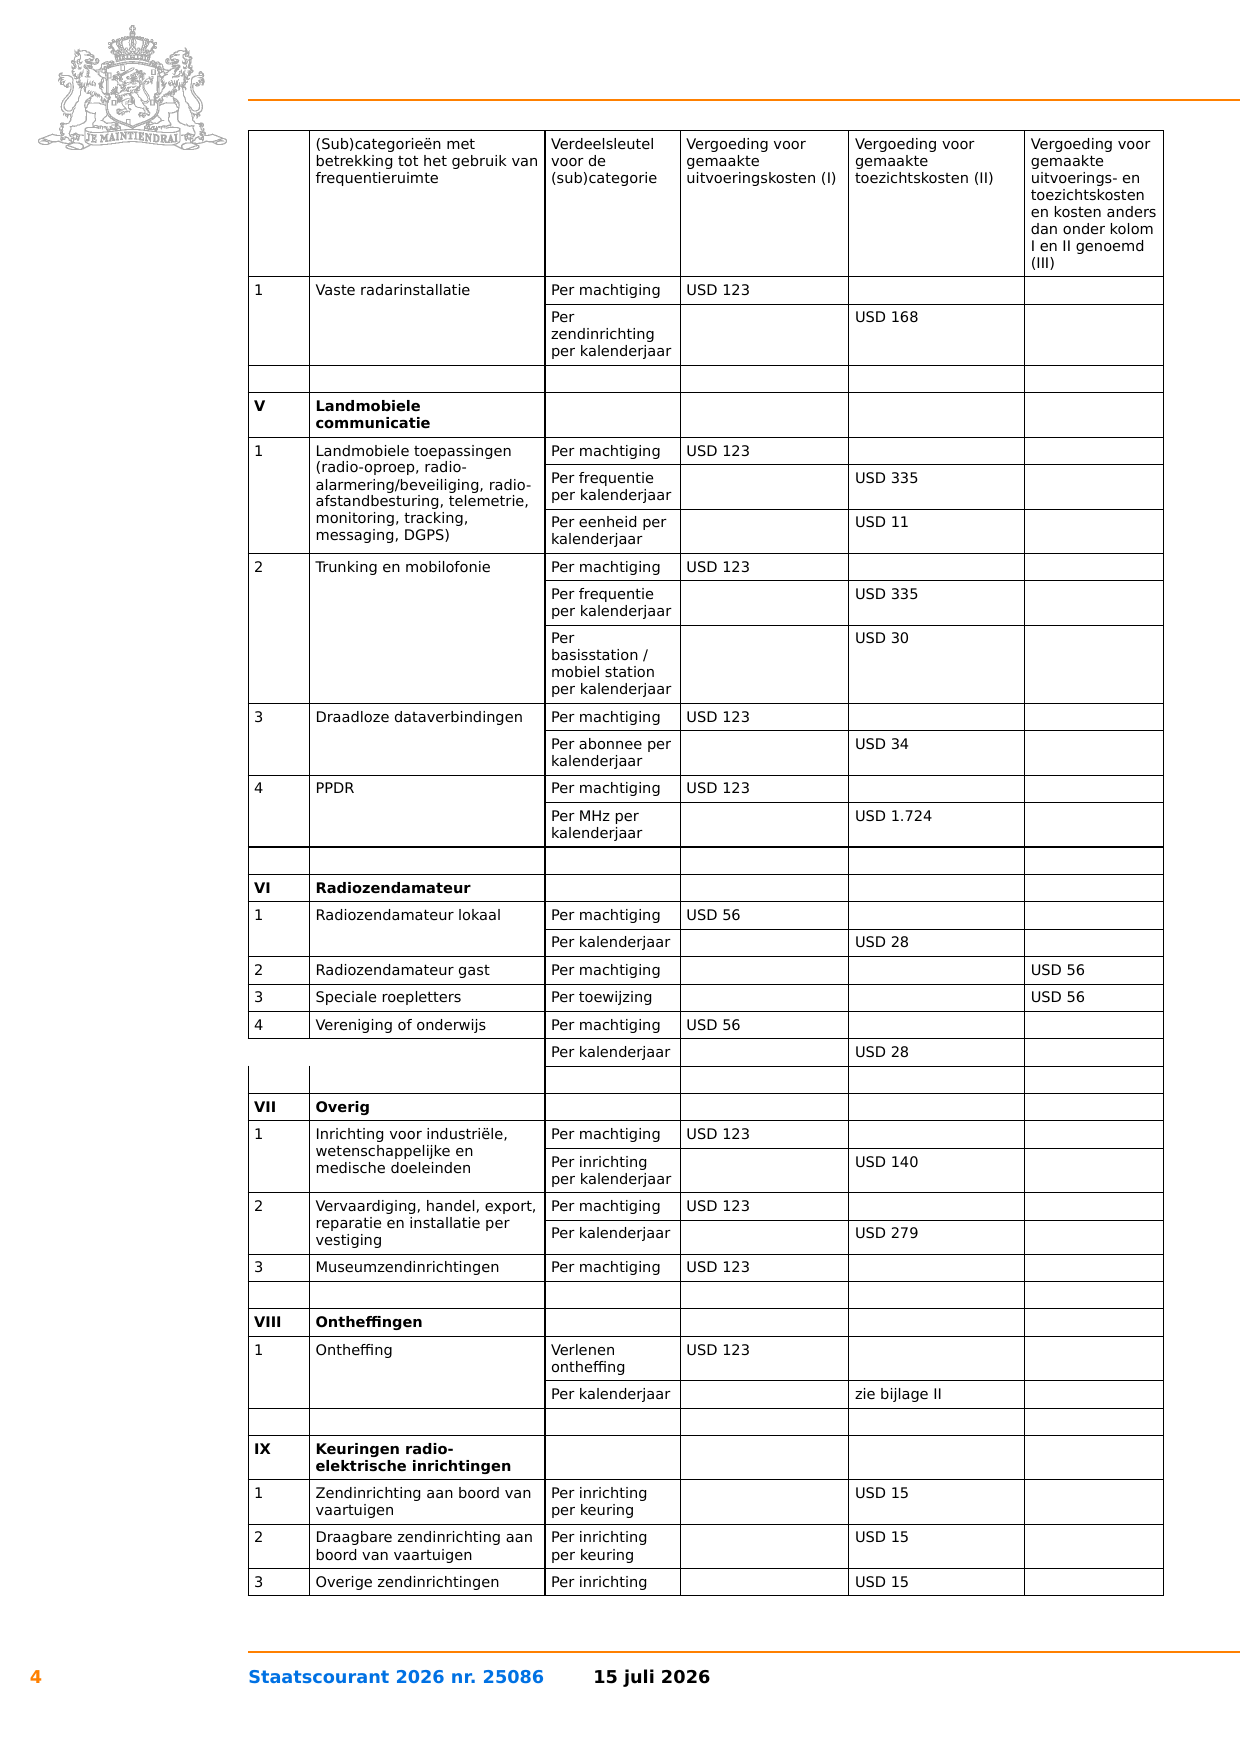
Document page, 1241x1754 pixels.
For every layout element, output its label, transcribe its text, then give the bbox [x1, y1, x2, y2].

table_cell Overig [310, 1094, 544, 1120]
table_cell V [249, 393, 309, 437]
table_cell [546, 1282, 680, 1308]
table_cell USD 123 [681, 1121, 848, 1148]
table_cell [1025, 776, 1163, 802]
table_cell Radiozendamateur gast [310, 957, 544, 983]
table_cell 1 [249, 1121, 309, 1192]
table_cell [1025, 438, 1163, 464]
table_cell [546, 393, 680, 437]
table_cell [1025, 803, 1163, 846]
table_cell USD 56 [1025, 957, 1163, 983]
table_cell 2 [249, 554, 309, 703]
table_cell [849, 1255, 1024, 1281]
table_cell [681, 393, 848, 437]
table_cell USD 279 [849, 1221, 1024, 1253]
table_cell 1 [249, 1480, 309, 1524]
table_cell [849, 1309, 1024, 1336]
table_cell [1025, 1525, 1163, 1568]
table_cell 1 [249, 902, 309, 956]
table_cell [681, 875, 848, 901]
table_cell [1025, 930, 1163, 956]
table_cell [849, 957, 1024, 983]
table_cell [681, 1149, 848, 1192]
table_cell Per frequentie per kalenderjaar [546, 581, 680, 624]
table_cell [1025, 1309, 1163, 1336]
table_cell Per kalenderjaar [546, 1221, 680, 1253]
table_cell [546, 875, 680, 901]
table_cell [1025, 1436, 1163, 1479]
table_cell [310, 1066, 544, 1093]
table_cell Museumzendinrichtingen [310, 1255, 544, 1281]
table_cell Per machtiging [546, 1255, 680, 1281]
table_cell USD 1.724 [849, 803, 1024, 846]
table_cell USD 28 [849, 1039, 1024, 1066]
table_cell [1025, 1337, 1163, 1380]
table_cell 1 [249, 1337, 309, 1407]
table_cell [849, 875, 1024, 901]
table_cell [849, 554, 1024, 580]
table_cell Per MHz per kalenderjaar [546, 803, 680, 846]
table_cell Per machtiging [546, 277, 680, 303]
table_cell Verlenen ontheffing [546, 1337, 680, 1380]
table_cell IX [249, 1436, 309, 1479]
table_cell [849, 1121, 1024, 1148]
table_cell Per machtiging [546, 902, 680, 929]
table_cell Inrichting voor industriële, wetenschappelijke en medische doeleinden [310, 1121, 544, 1192]
table_cell [849, 1436, 1024, 1479]
table_cell USD 56 [681, 1012, 848, 1038]
table_cell USD 335 [849, 465, 1024, 508]
table_cell [1025, 465, 1163, 508]
table_cell Per eenheid per kalenderjaar [546, 510, 680, 553]
table_cell [849, 848, 1024, 874]
table_cell [849, 1012, 1024, 1038]
table_cell [849, 1337, 1024, 1380]
table_cell Per zendinrichting per kalenderjaar [546, 305, 680, 365]
table_cell Per machtiging [546, 957, 680, 983]
table_cell Per inrichting per kalenderjaar [546, 1149, 680, 1192]
table_cell [1025, 1067, 1163, 1093]
table_cell [681, 305, 848, 365]
table_cell Per toewijzing [546, 985, 680, 1011]
table_cell Per machtiging [546, 1121, 680, 1148]
table_cell Vaste radarinstallatie [310, 277, 544, 365]
table_cell [310, 848, 544, 874]
table_cell 3 [249, 704, 309, 775]
table_cell PPDR [310, 776, 544, 846]
table_cell [849, 776, 1024, 802]
table_cell Per abonnee per kalenderjaar [546, 731, 680, 775]
table_cell [849, 985, 1024, 1011]
table_cell Per inrichting [546, 1569, 680, 1595]
table_cell VIII [249, 1309, 309, 1336]
table_cell [849, 393, 1024, 437]
table_cell Per machtiging [546, 1012, 680, 1038]
table_cell [1025, 1569, 1163, 1595]
table_cell [1025, 1381, 1163, 1407]
table_cell USD 56 [681, 902, 848, 929]
table_cell [546, 1094, 680, 1120]
table_cell USD 15 [849, 1480, 1024, 1524]
table_cell [546, 366, 680, 392]
table_cell USD 15 [849, 1525, 1024, 1568]
table_cell Speciale roepletters [310, 985, 544, 1011]
table_cell 3 [249, 1255, 309, 1281]
table_cell [1025, 1409, 1163, 1435]
table_cell 2 [249, 1525, 309, 1568]
table_cell Per machtiging [546, 438, 680, 464]
table_cell Per machtiging [546, 554, 680, 580]
table_cell [1025, 1480, 1163, 1524]
table_cell USD 168 [849, 305, 1024, 365]
table_cell Radiozendamateur [310, 875, 544, 901]
table_cell USD 30 [849, 626, 1024, 703]
table_cell 2 [249, 1193, 309, 1253]
table_cell Ontheffing [310, 1337, 544, 1407]
table_cell zie bijlage II [849, 1381, 1024, 1407]
table_cell Per machtiging [546, 704, 680, 730]
table_cell [849, 1067, 1024, 1093]
table_cell Landmobiele toepassingen (radio-oproep, radio-alarmering/beveiliging, radio-afstandbesturing, telemetrie, monitoring, tracking, messaging, DGPS) [310, 438, 544, 553]
table_header [249, 131, 309, 276]
table_cell [1025, 1094, 1163, 1120]
table_cell Radiozendamateur lokaal [310, 902, 544, 956]
table_cell [249, 1409, 309, 1435]
table_cell [681, 581, 848, 624]
table_header Verdeelsleutel voor de (sub)categorie [546, 131, 680, 276]
table_cell Keuringen radio-elektrische inrichtingen [310, 1436, 544, 1479]
table_cell Ontheffingen [310, 1309, 544, 1336]
table_cell [310, 366, 544, 392]
table_cell [849, 1282, 1024, 1308]
table_cell USD 123 [681, 1337, 848, 1380]
table_cell [849, 1409, 1024, 1435]
table_cell USD 123 [681, 438, 848, 464]
table_cell USD 140 [849, 1149, 1024, 1192]
table_cell Vereniging of onderwijs [310, 1012, 544, 1038]
table_cell [681, 957, 848, 983]
table_cell USD 11 [849, 510, 1024, 553]
table_cell [681, 366, 848, 392]
table_cell Per kalenderjaar [546, 930, 680, 956]
table_cell [1025, 1255, 1163, 1281]
table_cell [849, 277, 1024, 303]
table_cell [681, 1525, 848, 1568]
table_cell [681, 626, 848, 703]
table_cell [1025, 731, 1163, 775]
table_cell [1025, 902, 1163, 929]
table_cell USD 123 [681, 277, 848, 303]
table_cell [1025, 581, 1163, 624]
table_cell [546, 1067, 680, 1093]
table_cell [249, 848, 309, 874]
table_cell [546, 1436, 680, 1479]
table_cell [249, 1066, 309, 1093]
table_cell Vervaardiging, handel, export, reparatie en installatie per vestiging [310, 1193, 544, 1253]
table_cell USD 15 [849, 1569, 1024, 1595]
table_header Vergoeding voor gemaakte toezichtskosten (II) [849, 131, 1024, 276]
table_cell 4 [249, 776, 309, 846]
table_cell [681, 1436, 848, 1479]
table_cell Per kalenderjaar [546, 1039, 680, 1066]
table_cell [849, 366, 1024, 392]
table_cell Per kalenderjaar [546, 1381, 680, 1407]
table_cell [681, 803, 848, 846]
table_cell [681, 465, 848, 508]
table_cell Overige zendinrichtingen [310, 1569, 544, 1595]
table_cell [546, 848, 680, 874]
table_cell [1025, 1121, 1163, 1148]
table_cell 1 [249, 277, 309, 365]
table_cell Trunking en mobilofonie [310, 554, 544, 703]
table_cell 2 [249, 957, 309, 983]
table_cell [849, 1094, 1024, 1120]
table_cell [546, 1309, 680, 1336]
table_cell [681, 1039, 848, 1066]
table_cell USD 123 [681, 554, 848, 580]
table_cell [681, 1221, 848, 1253]
table_cell 1 [249, 438, 309, 553]
table_cell VII [249, 1094, 309, 1120]
table_cell USD 123 [681, 1193, 848, 1219]
table_cell [546, 1409, 680, 1435]
table_header (Sub)categorieën met betrekking tot het gebruik van frequentieruimte [310, 131, 544, 276]
table_cell [681, 510, 848, 553]
table_cell USD 28 [849, 930, 1024, 956]
table_cell USD 56 [1025, 985, 1163, 1011]
table_cell [1025, 366, 1163, 392]
table_cell USD 123 [681, 1255, 848, 1281]
table_cell [849, 1193, 1024, 1219]
table_cell Per inrichting per keuring [546, 1480, 680, 1524]
table_cell USD 34 [849, 731, 1024, 775]
table_cell USD 123 [681, 776, 848, 802]
table_cell Per basisstation / mobiel station per kalenderjaar [546, 626, 680, 703]
table_cell [1025, 305, 1163, 365]
table_cell [681, 930, 848, 956]
table_cell [681, 985, 848, 1011]
table_cell 3 [249, 1569, 309, 1595]
table_cell Draadloze dataverbindingen [310, 704, 544, 775]
table_cell [310, 1282, 544, 1308]
table_cell [1025, 848, 1163, 874]
table_cell [1025, 393, 1163, 437]
table_cell VI [249, 875, 309, 901]
table_cell [681, 848, 848, 874]
table_cell [681, 1569, 848, 1595]
table_cell Per machtiging [546, 1193, 680, 1219]
table_cell [1025, 704, 1163, 730]
table_cell Per machtiging [546, 776, 680, 802]
table_cell [681, 1309, 848, 1336]
table_cell [681, 1409, 848, 1435]
table_cell [249, 1282, 309, 1308]
table_header Vergoeding voor gemaakte uitvoeringskosten (I) [681, 131, 848, 276]
table_header Vergoeding voor gemaakte uitvoerings- en toezichtskosten en kosten anders dan onder kolom I en II genoemd (III) [1025, 131, 1163, 276]
table_cell [849, 438, 1024, 464]
picture [38, 25, 227, 150]
table_cell [1025, 1012, 1163, 1038]
table_cell [310, 1409, 544, 1435]
table_cell [249, 366, 309, 392]
table_cell 3 [249, 985, 309, 1011]
table_cell [681, 1480, 848, 1524]
table_cell [1025, 1149, 1163, 1192]
table_cell [1025, 1282, 1163, 1308]
table_cell [1025, 1221, 1163, 1253]
table_cell [849, 704, 1024, 730]
table_cell [681, 1094, 848, 1120]
table_cell [1025, 875, 1163, 901]
table_cell [1025, 1193, 1163, 1219]
table_cell USD 123 [681, 704, 848, 730]
table_cell [681, 1381, 848, 1407]
table_cell [1025, 510, 1163, 553]
table_cell [681, 1067, 848, 1093]
table_cell [849, 902, 1024, 929]
table_cell Per frequentie per kalenderjaar [546, 465, 680, 508]
table_cell [1025, 554, 1163, 580]
table_cell Per inrichting per keuring [546, 1525, 680, 1568]
table_cell Zendinrichting aan boord van vaartuigen [310, 1480, 544, 1524]
table_cell [681, 1282, 848, 1308]
table_cell [1025, 277, 1163, 303]
table_cell Draagbare zendinrichting aan boord van vaartuigen [310, 1525, 544, 1568]
table_cell 4 [249, 1012, 309, 1038]
table_cell [1025, 1039, 1163, 1066]
table_cell Landmobiele communicatie [310, 393, 544, 437]
table_cell USD 335 [849, 581, 1024, 624]
table_cell [681, 731, 848, 775]
table_cell [1025, 626, 1163, 703]
